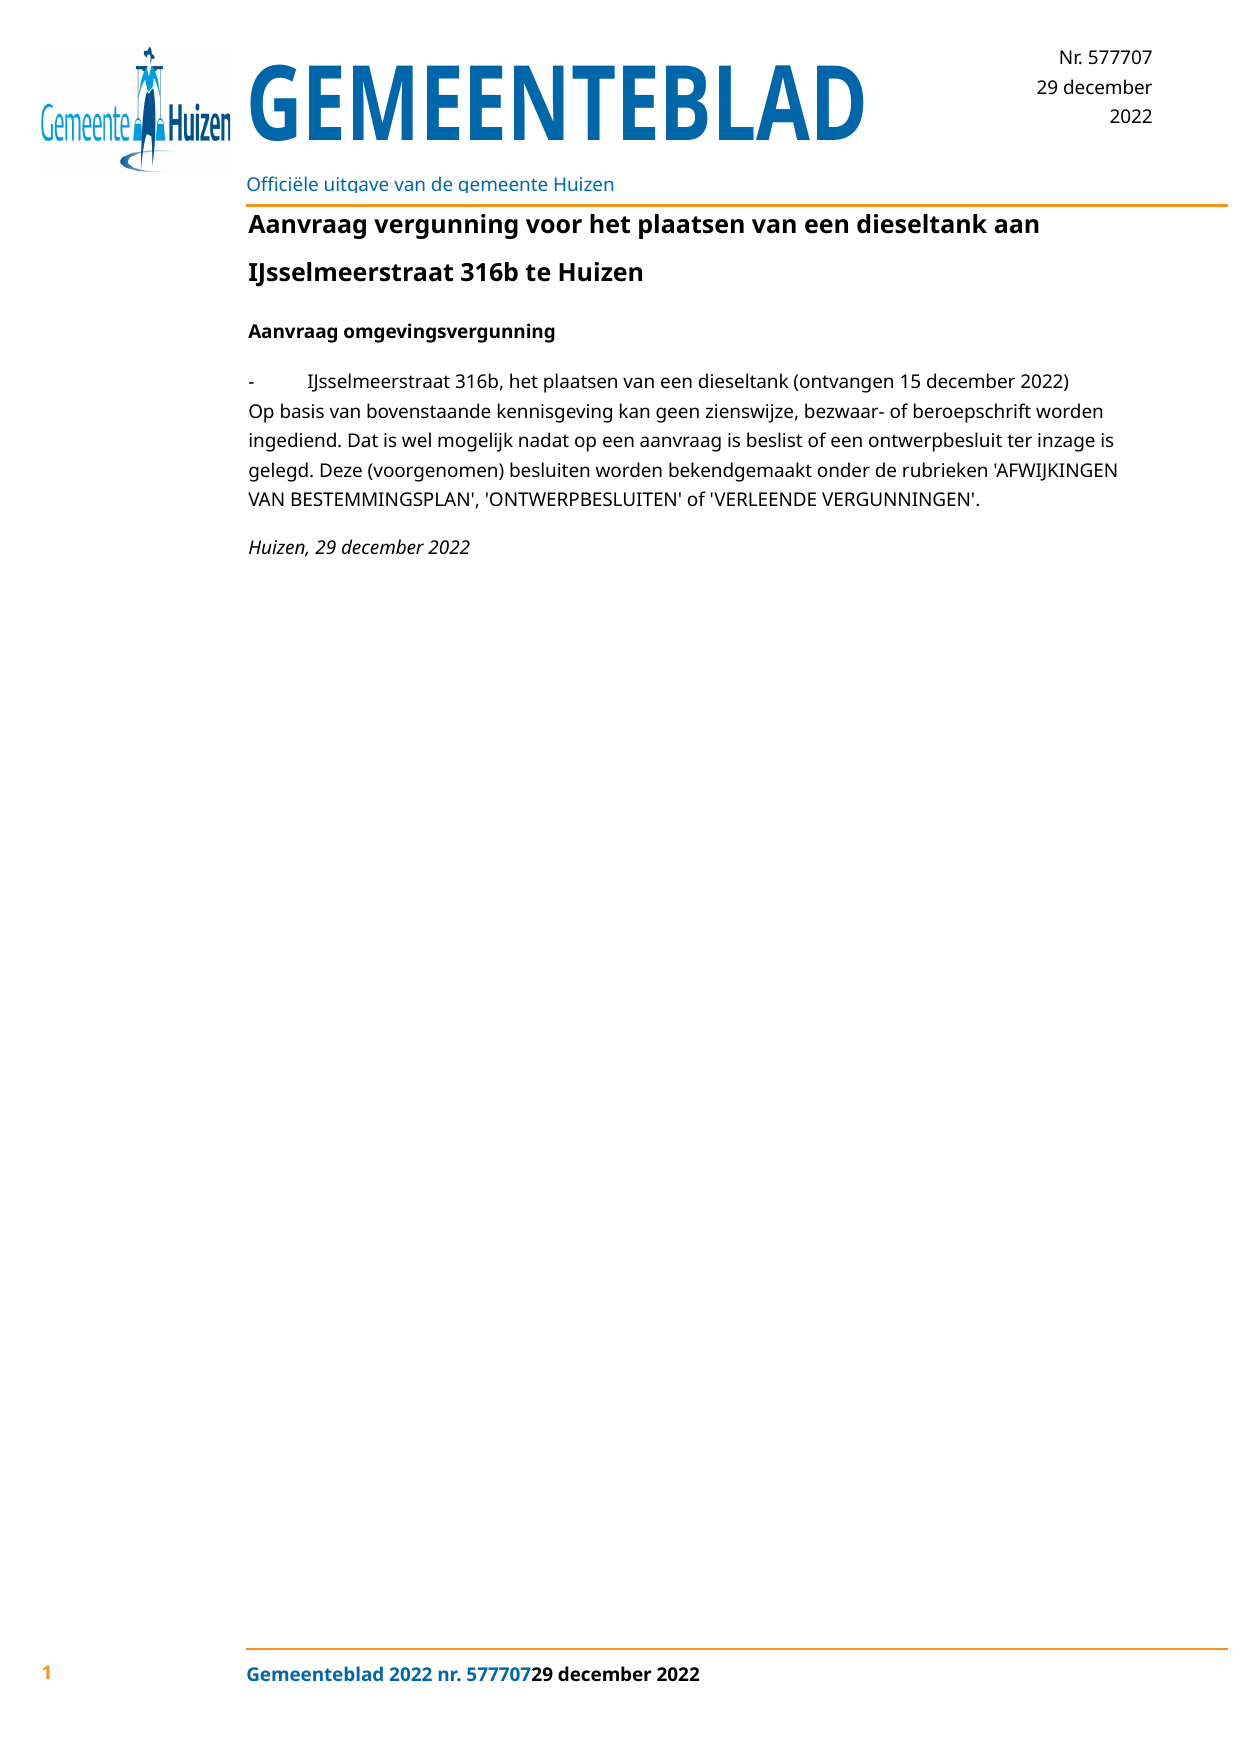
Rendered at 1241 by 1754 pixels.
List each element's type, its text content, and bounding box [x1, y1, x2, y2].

list IJsselmeerstraat 316b, het plaatsen van een dieseltank (ontvangen 15 december 2022) [248, 368, 1152, 394]
text Aanvraag vergunning voor het plaatsen van een dieseltank aan IJsselmeerstraat 316b te Huizen [248, 207, 1152, 288]
picture [41, 47, 231, 172]
text Huizen, 29 december 2022 [248, 534, 1152, 560]
text Aanvraag omgevingsvergunning [248, 318, 1152, 344]
text Op basis van bovenstaande kennisgeving kan geen zienswijze, bezwaar- of beroepschrift worden ingediend. Dat is wel mogelijk nadat op een aanvraag is beslist of een ontwerpbesluit ter inzage is gelegd. Deze (voorgenomen) besluiten worden bekendgemaakt onder de rubrieken 'AFWIJKINGEN VAN BESTEMMINGSPLAN', 'ONTWERPBESLUITEN' of 'VERLEENDE VERGUNNINGEN'. [248, 398, 1152, 512]
